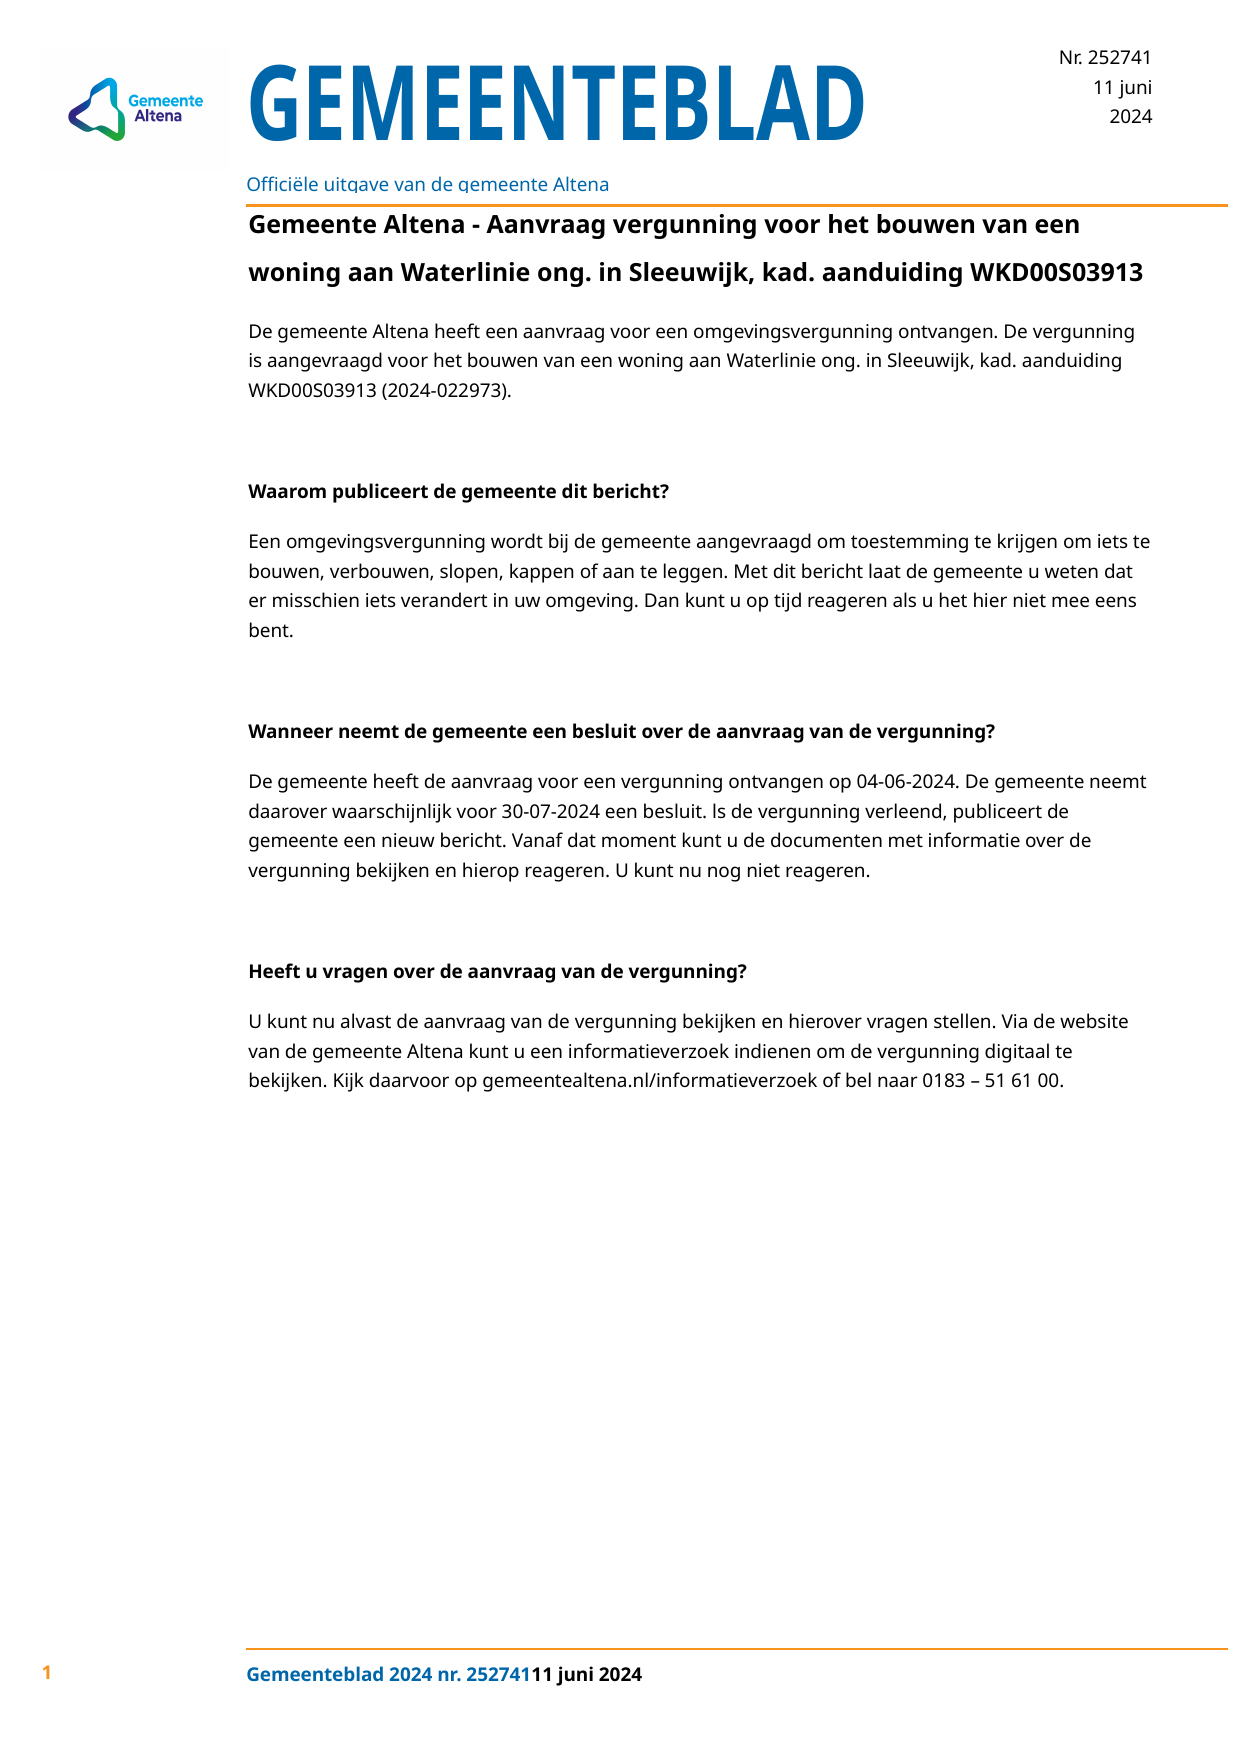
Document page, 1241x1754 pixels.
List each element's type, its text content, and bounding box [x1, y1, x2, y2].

text Waarom publiceert de gemeente dit bericht? [248, 478, 1152, 504]
text Wanneer neemt de gemeente een besluit over de aanvraag van de vergunning? [248, 718, 1152, 744]
text Heeft u vragen over de aanvraag van de vergunning? [248, 958, 1152, 984]
text U kunt nu alvast de aanvraag van de vergunning bekijken en hierover vragen stellen. Via de website van de gemeente Altena kunt u een informatieverzoek indienen om de vergunning digitaal te bekijken. Kijk daarvoor op gemeentealtena.nl/informatieverzoek of bel naar 0183 – 51 61 00. [248, 1008, 1152, 1093]
text Een omgevingsvergunning wordt bij de gemeente aangevraagd om toestemming te krijgen om iets te bouwen, verbouwen, slopen, kappen of aan te leggen. Met dit bericht laat de gemeente u weten dat er misschien iets verandert in uw omgeving. Dan kunt u op tijd reageren als u het hier niet mee eens bent. [248, 528, 1152, 643]
text De gemeente heeft de aanvraag voor een vergunning ontvangen op 04-06-2024. De gemeente neemt daarover waarschijnlijk voor 30-07-2024 een besluit. ls de vergunning verleend, publiceert de gemeente een nieuw bericht. Vanaf dat moment kunt u de documenten met informatie over de vergunning bekijken en hierop reageren. U kunt nu nog niet reageren. [248, 768, 1152, 883]
text De gemeente Altena heeft een aanvraag voor een omgevingsvergunning ontvangen. De vergunning is aangevraagd voor het bouwen van een woning aan Waterlinie ong. in Sleeuwijk, kad. aanduiding WKD00S03913 (2024-022973). [248, 318, 1152, 403]
text Gemeente Altena - Aanvraag vergunning voor het bouwen van een woning aan Waterlinie ong. in Sleeuwijk, kad. aanduiding WKD00S03913 [248, 207, 1152, 288]
picture [41, 47, 231, 172]
